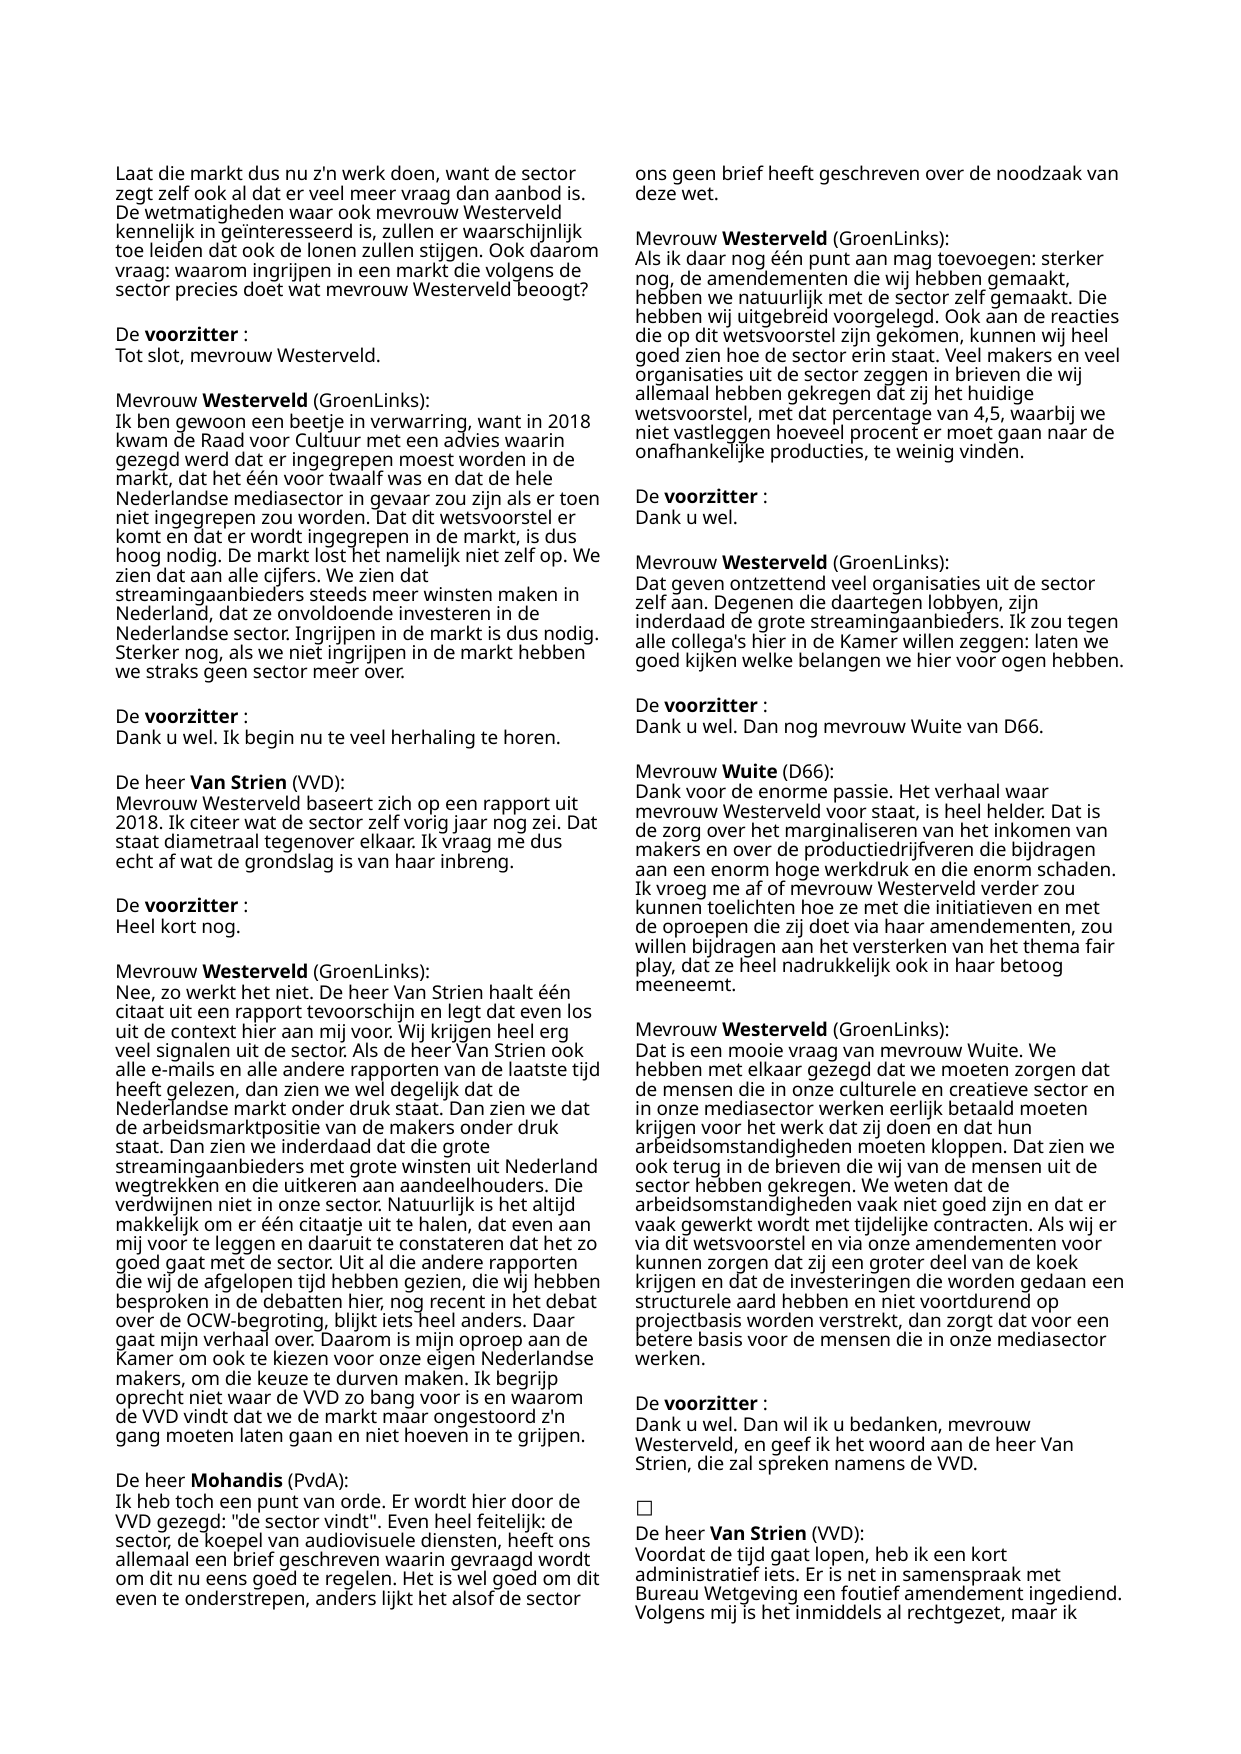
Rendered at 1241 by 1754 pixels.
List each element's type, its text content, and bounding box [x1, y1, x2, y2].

text Ik ben gewoon een beetje in verwarring, want in 2018 kwam de Raad voor Cultuur met een advies waarin gezegd werd dat er ingegrepen moest worden in de markt, dat het één voor twaalf was en dat de hele Nederlandse mediasector in gevaar zou zijn als er toen niet ingegrepen zou worden. Dat dit wetsvoorstel er komt en dat er wordt ingegrepen in de markt, is dus hoog nodig. De markt lost het namelijk niet zelf op. We zien dat aan alle cijfers. We zien dat streamingaanbieders steeds meer winsten maken in Nederland, dat ze onvoldoende investeren in de Nederlandse sector. Ingrijpen in de markt is dus nodig. Sterker nog, als we niet ingrijpen in de markt hebben we straks geen sector meer over. [115, 413, 605, 682]
text Mevrouw Westerveld (GroenLinks): [635, 549, 1125, 575]
text ⬜ [635, 1495, 1125, 1521]
text Mevrouw Westerveld (GroenLinks): [635, 225, 1125, 250]
text Laat die markt dus nu z'n werk doen, want de sector zegt zelf ook al dat er veel meer vraag dan aanbod is. De wetmatigheden waar ook mevrouw Westerveld kennelijk in geïnteresseerd is, zullen er waarschijnlijk toe leiden dat ook de lonen zullen stijgen. Ook daarom vraag: waarom ingrijpen in een markt die volgens de sector precies doet wat mevrouw Westerveld beoogt? [115, 165, 605, 300]
text Dank u wel. [635, 509, 1125, 528]
text De voorzitter : [115, 893, 605, 918]
text Mevrouw Wuite (D66): [635, 758, 1125, 783]
text Dat is een mooie vraag van mevrouw Wuite. We hebben met elkaar gezegd dat we moeten zorgen dat de mensen die in onze culturele en creatieve sector en in onze mediasector werken eerlijk betaald moeten krijgen voor het werk dat zij doen en dat hun arbeidsomstandigheden moeten kloppen. Dat zien we ook terug in de brieven die wij van de mensen uit de sector hebben gekregen. We weten dat de arbeidsomstandigheden vaak niet goed zijn en dat er vaak gewerkt wordt met tijdelijke contracten. Als wij er via dit wetsvoorstel en via onze amendementen voor kunnen zorgen dat zij een groter deel van de koek krijgen en dat de investeringen die worden gedaan een structurele aard hebben en niet voortdurend op projectbasis worden verstrekt, dan zorgt dat voor een betere basis voor de mensen die in onze mediasector werken. [635, 1042, 1125, 1370]
text Als ik daar nog één punt aan mag toevoegen: sterker nog, de amendementen die wij hebben gemaakt, hebben we natuurlijk met de sector zelf gemaakt. Die hebben wij uitgebreid voorgelegd. Ook aan de reacties die op dit wetsvoorstel zijn gekomen, kunnen wij heel goed zien hoe de sector erin staat. Veel makers en veel organisaties uit de sector zeggen in brieven die wij allemaal hebben gekregen dat zij het huidige wetsvoorstel, met dat percentage van 4,5, waarbij we niet vastleggen hoeveel procent er moet gaan naar de onafhankelijke producties, te weinig vinden. [635, 250, 1125, 462]
text De heer Van Strien (VVD): [635, 1521, 1125, 1546]
text Dat geven ontzettend veel organisaties uit de sector zelf aan. Degenen die daartegen lobbyen, zijn inderdaad de grote streamingaanbieders. Ik zou tegen alle collega's hier in de Kamer willen zeggen: laten we goed kijken welke belangen we hier voor ogen hebben. [635, 575, 1125, 671]
text Mevrouw Westerveld (GroenLinks): [115, 958, 605, 984]
text Mevrouw Westerveld (GroenLinks): [115, 387, 605, 413]
text De voorzitter : [635, 1391, 1125, 1416]
text Heel kort nog. [115, 918, 605, 938]
text Nee, zo werkt het niet. De heer Van Strien haalt één citaat uit een rapport tevoorschijn en legt dat even los uit de context hier aan mij voor. Wij krijgen heel erg veel signalen uit de sector. Als de heer Van Strien ook alle e-mails en alle andere rapporten van de laatste tijd heeft gelezen, dan zien we wel degelijk dat de Nederlandse markt onder druk staat. Dan zien we dat de arbeidsmarktpositie van de makers onder druk staat. Dan zien we inderdaad dat die grote streamingaanbieders met grote winsten uit Nederland wegtrekken en die uitkeren aan aandeelhouders. Die verdwijnen niet in onze sector. Natuurlijk is het altijd makkelijk om er één citaatje uit te halen, dat even aan mij voor te leggen en daaruit te constateren dat het zo goed gaat met de sector. Uit al die andere rapporten die wij de afgelopen tijd hebben gezien, die wij hebben besproken in de debatten hier, nog recent in het debat over de OCW-begroting, blijkt iets heel anders. Daar gaat mijn verhaal over. Daarom is mijn oproep aan de Kamer om ook te kiezen voor onze eigen Nederlandse makers, om die keuze te durven maken. Ik begrijp oprecht niet waar de VVD zo bang voor is en waarom de VVD vindt dat we de markt maar ongestoord z'n gang moeten laten gaan en niet hoeven in te grijpen. [115, 984, 605, 1447]
text De voorzitter : [115, 703, 605, 729]
text Ik heb toch een punt van orde. Er wordt hier door de VVD gezegd: "de sector vindt". Even heel feitelijk: de sector, de koepel van audiovisuele diensten, heeft ons allemaal een brief geschreven waarin gevraagd wordt om dit nu eens goed te regelen. Het is wel goed om dit even te onderstrepen, anders lijkt het alsof de sector [115, 1493, 605, 1609]
text De voorzitter : [115, 321, 605, 347]
text Dank voor de enorme passie. Het verhaal waar mevrouw Westerveld voor staat, is heel helder. Dat is de zorg over het marginaliseren van het inkomen van makers en over de productiedrijfveren die bijdragen aan een enorm hoge werkdruk en die enorm schaden. Ik vroeg me af of mevrouw Westerveld verder zou kunnen toelichten hoe ze met die initiatieven en met de oproepen die zij doet via haar amendementen, zou willen bijdragen aan het versterken van het thema fair play, dat ze heel nadrukkelijk ook in haar betoog meeneemt. [635, 783, 1125, 996]
text De voorzitter : [635, 483, 1125, 509]
text Dank u wel. Dan nog mevrouw Wuite van D66. [635, 718, 1125, 737]
text De heer Van Strien (VVD): [115, 769, 605, 795]
text ons geen brief heeft geschreven over de noodzaak van deze wet. [635, 165, 1125, 204]
text Dank u wel. Dan wil ik u bedanken, mevrouw Westerveld, en geef ik het woord aan de heer Van Strien, die zal spreken namens de VVD. [635, 1416, 1125, 1474]
text Mevrouw Westerveld (GroenLinks): [635, 1016, 1125, 1042]
text Mevrouw Westerveld baseert zich op een rapport uit 2018. Ik citeer wat de sector zelf vorig jaar nog zei. Dat staat diametraal tegenover elkaar. Ik vraag me dus echt af wat de grondslag is van haar inbreng. [115, 795, 605, 872]
text Voordat de tijd gaat lopen, heb ik een kort administratief iets. Er is net in samenspraak met Bureau Wetgeving een foutief amendement ingediend. Volgens mij is het inmiddels al rechtgezet, maar ik [635, 1546, 1125, 1623]
text Dank u wel. Ik begin nu te veel herhaling te horen. [115, 729, 605, 748]
text De heer Mohandis (PvdA): [115, 1468, 605, 1493]
text De voorzitter : [635, 692, 1125, 718]
text Tot slot, mevrouw Westerveld. [115, 347, 605, 366]
